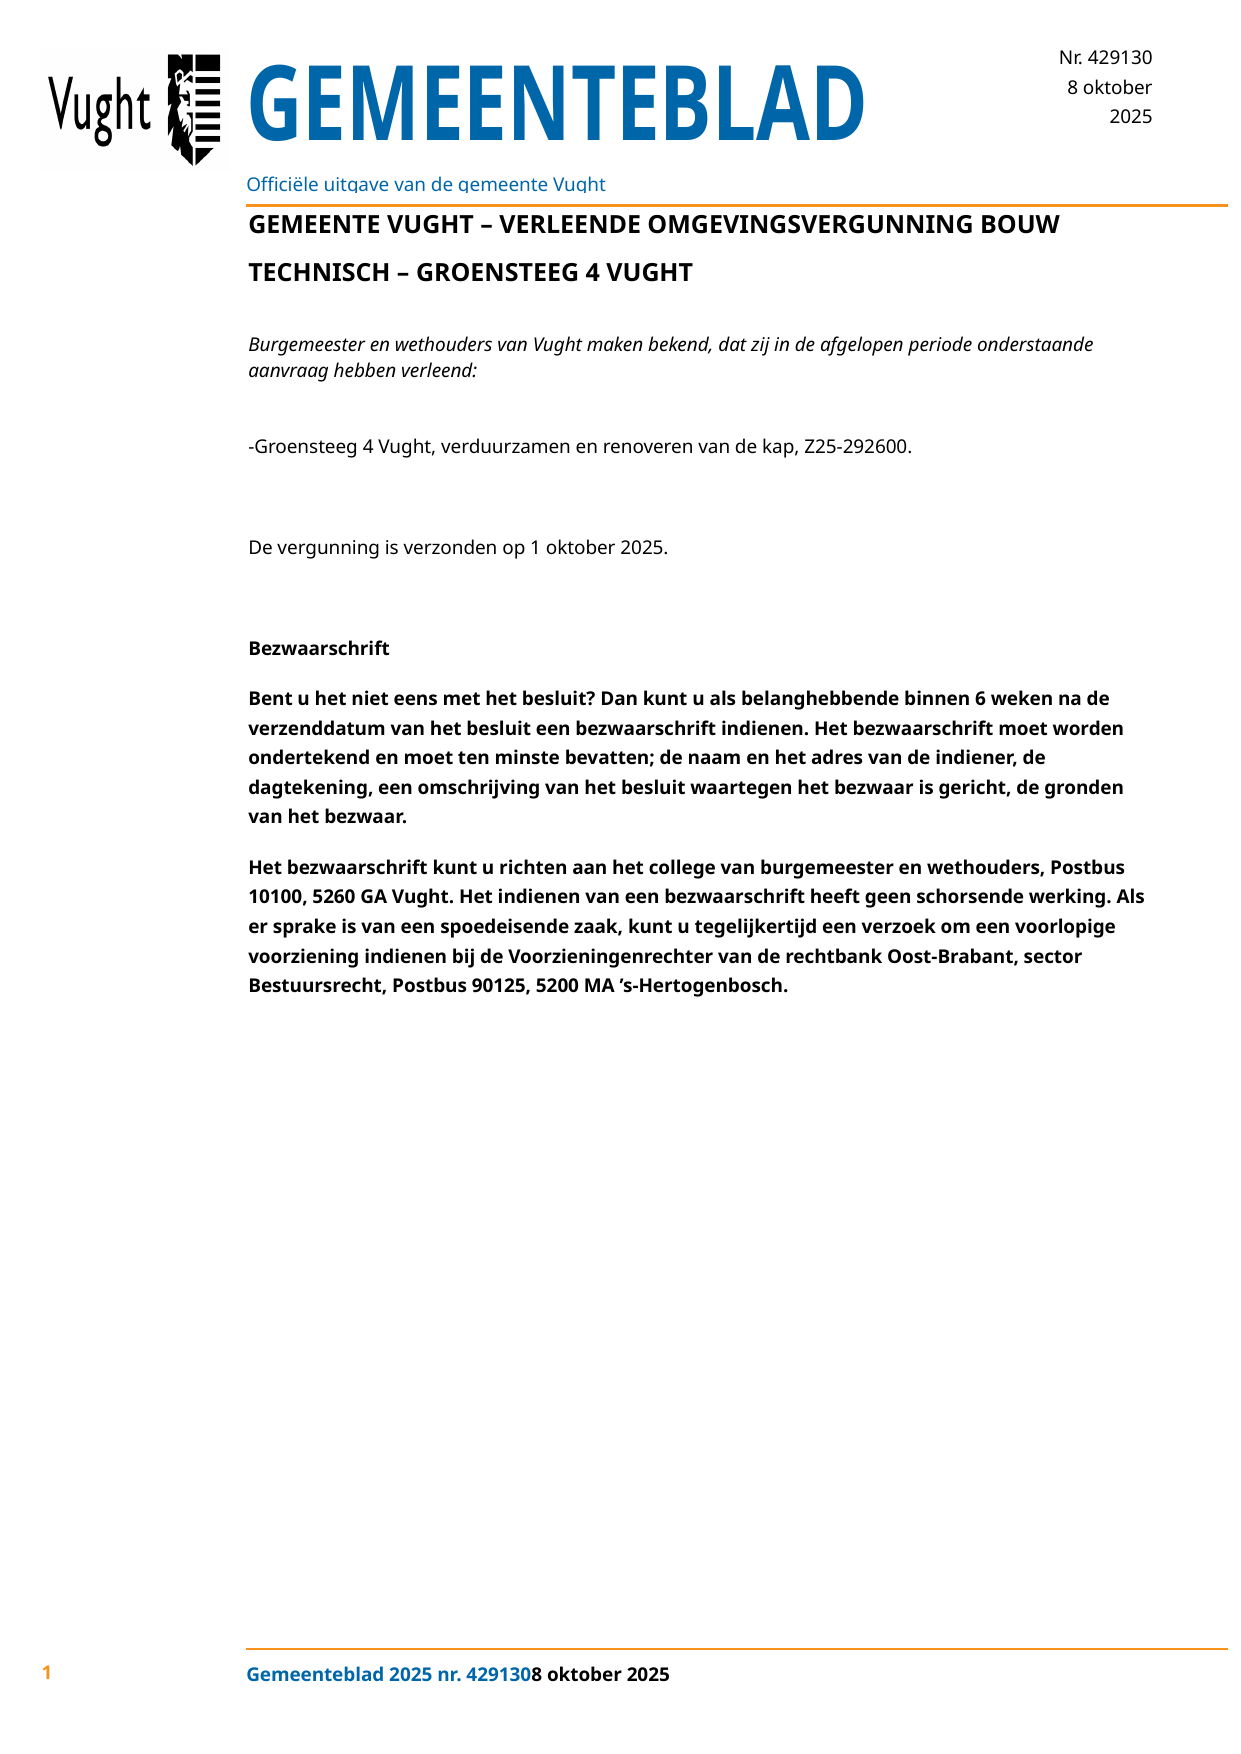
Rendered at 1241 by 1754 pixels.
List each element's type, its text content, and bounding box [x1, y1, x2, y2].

text GEMEENTE VUGHT – VERLEENDE OMGEVINGSVERGUNNING BOUW TECHNISCH – GROENSTEEG 4 VUGHT [248, 207, 1152, 288]
text De vergunning is verzonden op 1 oktober 2025. [248, 534, 1152, 560]
text Bezwaarschrift [248, 635, 1152, 661]
picture [41, 47, 231, 172]
text -Groensteeg 4 Vught, verduurzamen en renoveren van de kap, Z25-292600. [248, 433, 1152, 459]
text Burgemeester en wethouders van Vught maken bekend, dat zij in de afgelopen periode onderstaande aanvraag hebben verleend: [248, 331, 1152, 383]
text Het bezwaarschrift kunt u richten aan het college van burgemeester en wethouders, Postbus 10100, 5260 GA Vught. Het indienen van een bezwaarschrift heeft geen schorsende werking. Als er sprake is van een spoedeisende zaak, kunt u tegelijkertijd een verzoek om een voorlopige voorziening indienen bij de Voorzieningenrechter van de rechtbank Oost-Brabant, sector Bestuursrecht, Postbus 90125, 5200 MA ’s-Hertogenbosch. [248, 854, 1152, 998]
text Bent u het niet eens met het besluit? Dan kunt u als belanghebbende binnen 6 weken na de verzenddatum van het besluit een bezwaarschrift indienen. Het bezwaarschrift moet worden ondertekend en moet ten minste bevatten; de naam en het adres van de indiener, de dagtekening, een omschrijving van het besluit waartegen het bezwaar is gericht, de gronden van het bezwaar. [248, 685, 1152, 829]
